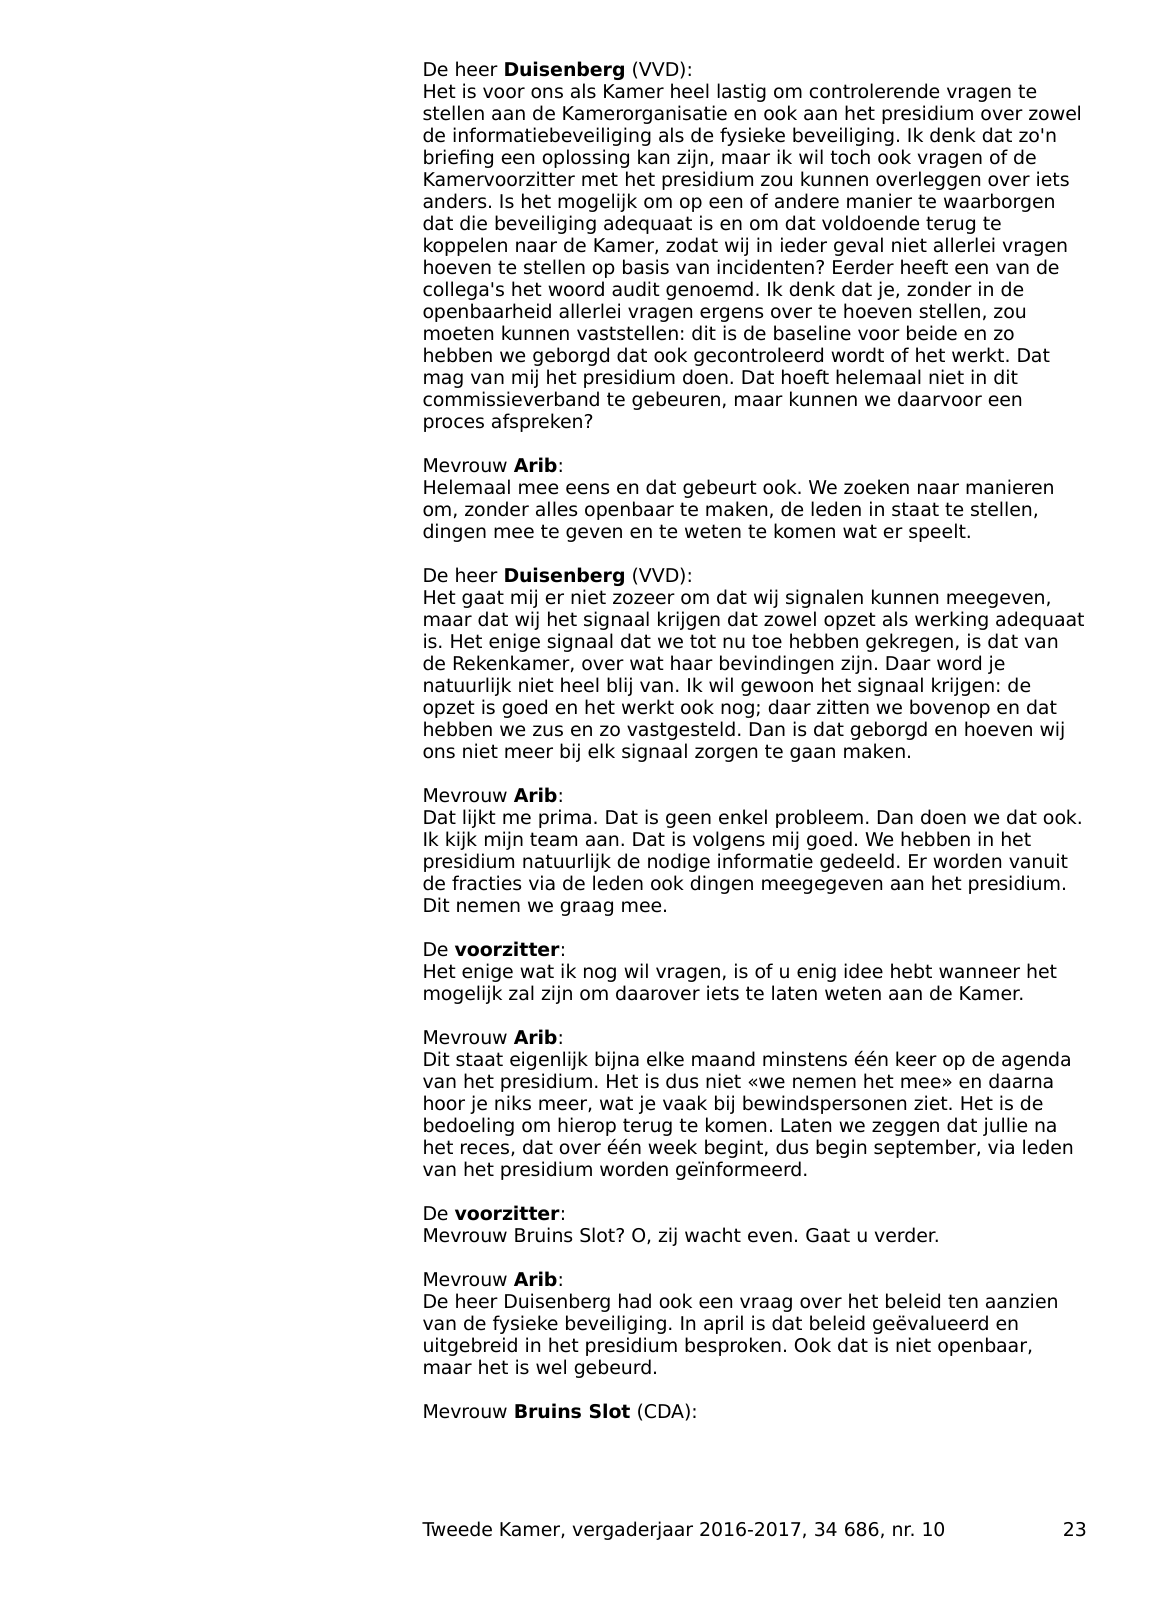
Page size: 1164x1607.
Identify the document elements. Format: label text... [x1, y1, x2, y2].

text Het is voor ons als Kamer heel lastig om controlerende vragen te stellen aan de Kamerorganisatie en ook aan het presidium over zowel de informatiebeveiliging als de fysieke beveiliging. Ik denk dat zo'n briefing een oplossing kan zijn, maar ik wil toch ook vragen of de Kamervoorzitter met het presidium zou kunnen overleggen over iets anders. Is het mogelijk om op een of andere manier te waarborgen dat die beveiliging adequaat is en om dat voldoende terug te koppelen naar de Kamer, zodat wij in ieder geval niet allerlei vragen hoeven te stellen op basis van incidenten? Eerder heeft een van de collega's het woord audit genoemd. Ik denk dat je, zonder in de openbaarheid allerlei vragen ergens over te hoeven stellen, zou moeten kunnen vaststellen: dit is de baseline voor beide en zo hebben we geborgd dat ook gecontroleerd wordt of het werkt. Dat mag van mij het presidium doen. Dat hoeft helemaal niet in dit commissieverband te gebeuren, maar kunnen we daarvoor een proces afspreken? [422, 81, 1087, 433]
text Mevrouw Arib: [422, 455, 1087, 477]
text De heer Duisenberg (VVD): [422, 565, 1087, 587]
text Mevrouw Arib: [422, 1027, 1087, 1049]
text Mevrouw Arib: [422, 785, 1087, 807]
text De voorzitter: [422, 939, 1087, 961]
text Helemaal mee eens en dat gebeurt ook. We zoeken naar manieren om, zonder alles openbaar te maken, de leden in staat te stellen, dingen mee te geven en te weten te komen wat er speelt. [422, 477, 1087, 543]
text Dit staat eigenlijk bijna elke maand minstens één keer op de agenda van het presidium. Het is dus niet «we nemen het mee» en daarna hoor je niks meer, wat je vaak bij bewindspersonen ziet. Het is de bedoeling om hierop terug te komen. Laten we zeggen dat jullie na het reces, dat over één week begint, dus begin september, via leden van het presidium worden geïnformeerd. [422, 1049, 1087, 1181]
text De voorzitter: [422, 1203, 1087, 1225]
text Mevrouw Arib: [422, 1269, 1087, 1291]
text Dat lijkt me prima. Dat is geen enkel probleem. Dan doen we dat ook. Ik kijk mijn team aan. Dat is volgens mij goed. We hebben in het presidium natuurlijk de nodige informatie gedeeld. Er worden vanuit de fracties via de leden ook dingen meegegeven aan het presidium. Dit nemen we graag mee. [422, 807, 1087, 917]
text Het enige wat ik nog wil vragen, is of u enig idee hebt wanneer het mogelijk zal zijn om daarover iets te laten weten aan de Kamer. [422, 961, 1087, 1005]
text De heer Duisenberg had ook een vraag over het beleid ten aanzien van de fysieke beveiliging. In april is dat beleid geëvalueerd en uitgebreid in het presidium besproken. Ook dat is niet openbaar, maar het is wel gebeurd. [422, 1291, 1087, 1379]
text Mevrouw Bruins Slot (CDA): [422, 1401, 1087, 1423]
text Mevrouw Bruins Slot? O, zij wacht even. Gaat u verder. [422, 1225, 1087, 1247]
text De heer Duisenberg (VVD): [422, 59, 1087, 81]
text Het gaat mij er niet zozeer om dat wij signalen kunnen meegeven, maar dat wij het signaal krijgen dat zowel opzet als werking adequaat is. Het enige signaal dat we tot nu toe hebben gekregen, is dat van de Rekenkamer, over wat haar bevindingen zijn. Daar word je natuurlijk niet heel blij van. Ik wil gewoon het signaal krijgen: de opzet is goed en het werkt ook nog; daar zitten we bovenop en dat hebben we zus en zo vastgesteld. Dan is dat geborgd en hoeven wij ons niet meer bij elk signaal zorgen te gaan maken. [422, 587, 1087, 763]
